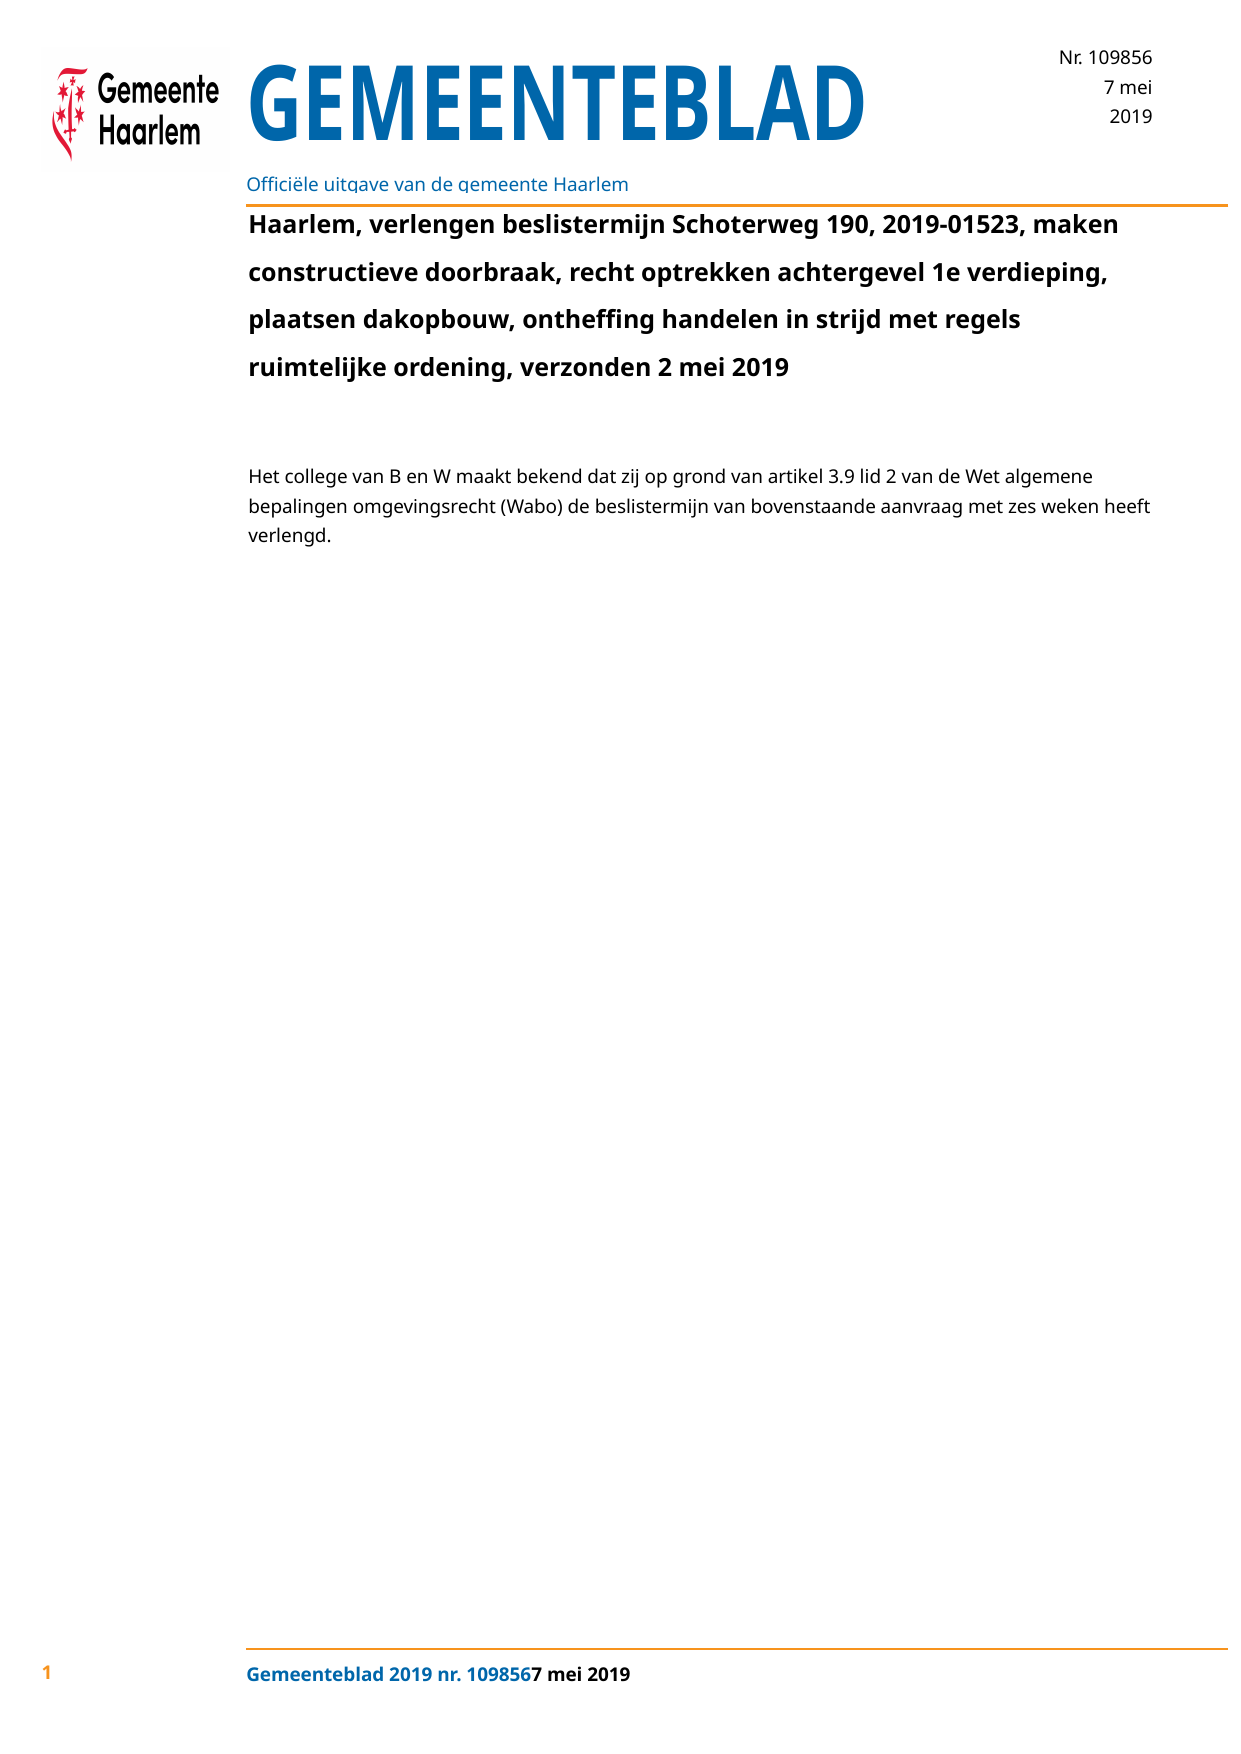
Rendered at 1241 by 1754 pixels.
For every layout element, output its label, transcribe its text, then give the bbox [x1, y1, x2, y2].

text Haarlem, verlengen beslistermijn Schoterweg 190, 2019-01523, maken constructieve doorbraak, recht optrekken achtergevel 1e verdieping, plaatsen dakopbouw, ontheffing handelen in strijd met regels ruimtelijke ordening, verzonden 2 mei 2019 [248, 207, 1152, 384]
picture [41, 47, 231, 172]
text Het college van B en W maakt bekend dat zij op grond van artikel 3.9 lid 2 van de Wet algemene bepalingen omgevingsrecht (Wabo) de beslistermijn van bovenstaande aanvraag met zes weken heeft verlengd. [248, 463, 1152, 548]
